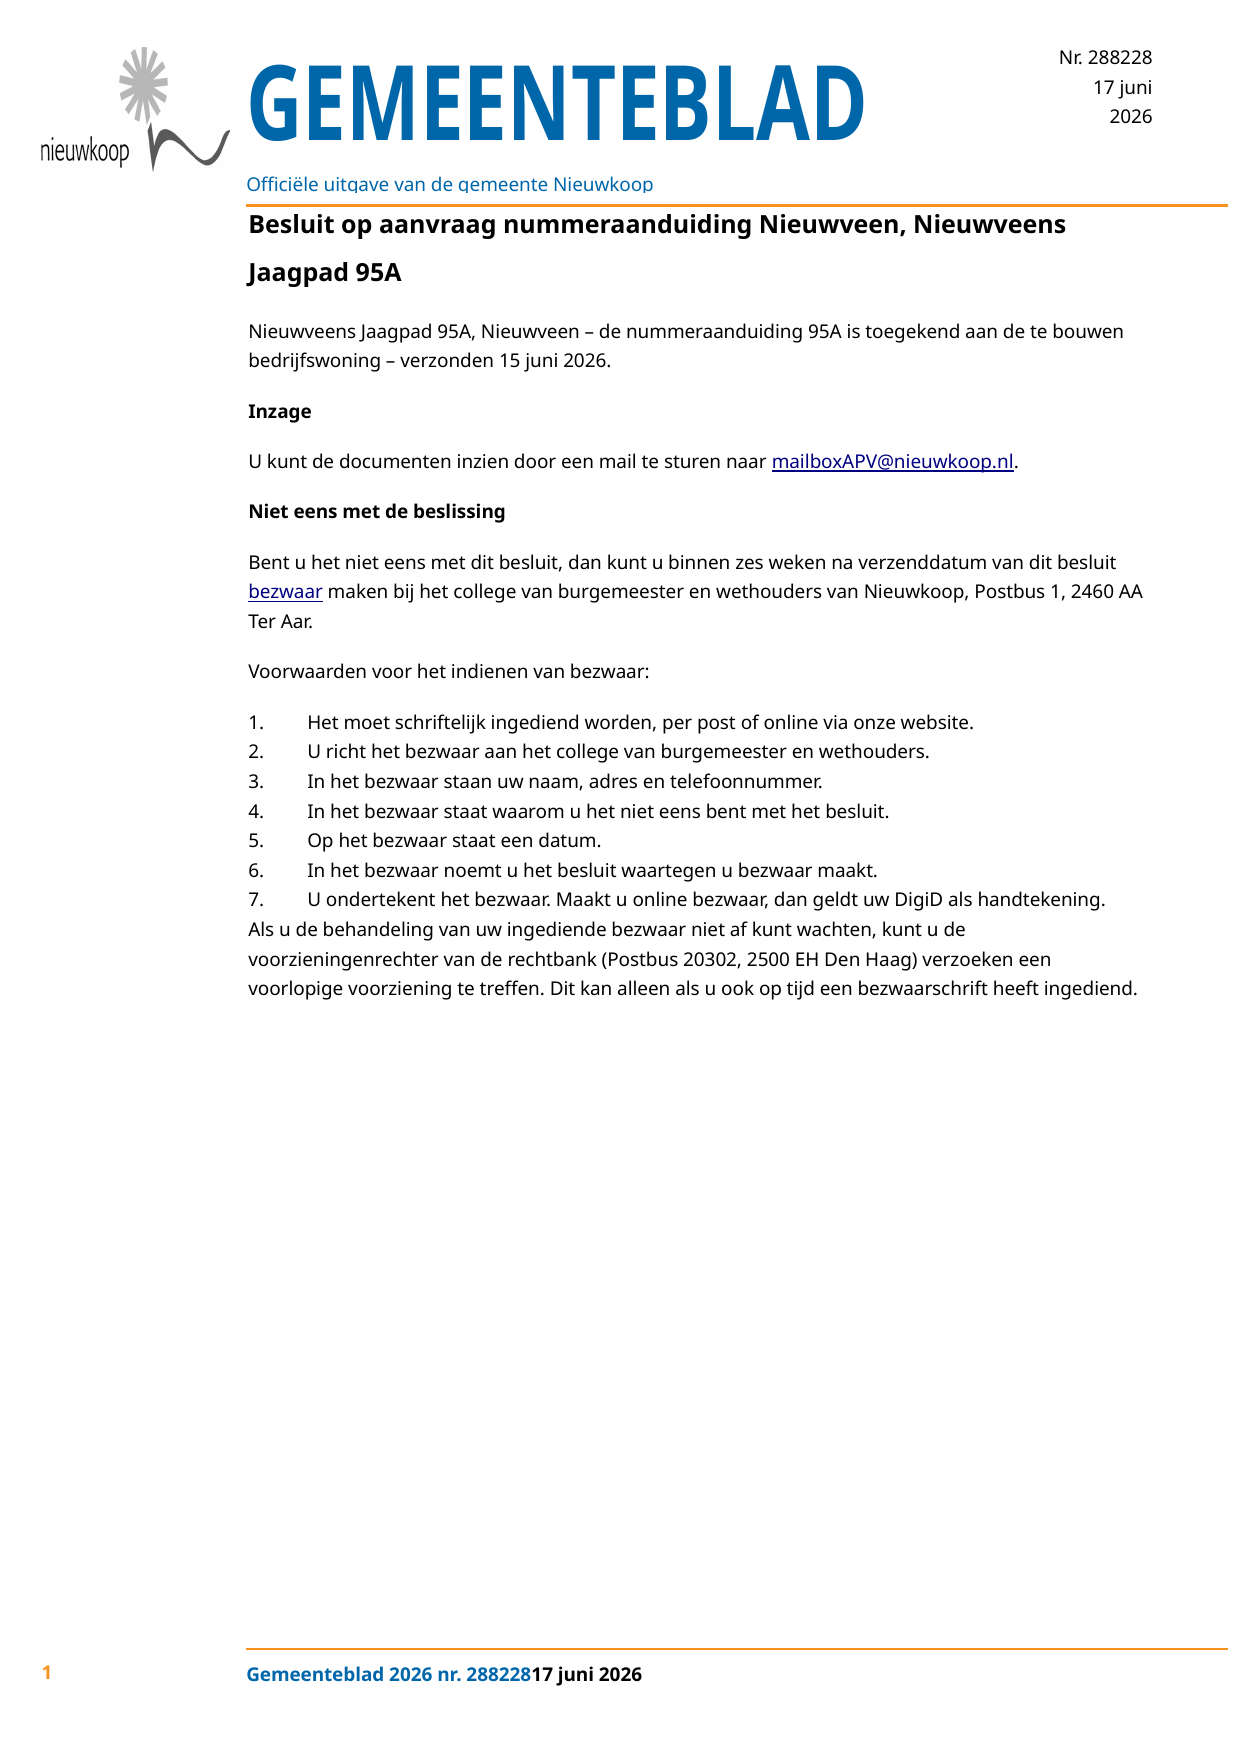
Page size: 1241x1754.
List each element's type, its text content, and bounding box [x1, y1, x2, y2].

text Niet eens met de beslissing [248, 499, 1152, 524]
list Op het bezwaar staat een datum. [248, 827, 1152, 853]
text Nieuwveens Jaagpad 95A, Nieuwveen – de nummeraanduiding 95A is toegekend aan de te bouwen bedrijfswoning – verzonden 15 juni 2026. [248, 318, 1152, 373]
text U kunt de documenten inzien door een mail te sturen naar mailboxAPV@nieuwkoop.nl. [248, 448, 1152, 474]
text Als u de behandeling van uw ingediende bezwaar niet af kunt wachten, kunt u de voorzieningenrechter van de rechtbank (Postbus 20302, 2500 EH Den Haag) verzoeken een voorlopige voorziening te treffen. Dit kan alleen als u ook op tijd een bezwaarschrift heeft ingediend. [248, 916, 1152, 1001]
text Besluit op aanvraag nummeraanduiding Nieuwveen, Nieuwveens Jaagpad 95A [248, 207, 1152, 288]
list U richt het bezwaar aan het college van burgemeester en wethouders. [248, 739, 1152, 764]
list In het bezwaar staat waarom u het niet eens bent met het besluit. [248, 798, 1152, 824]
list In het bezwaar noemt u het besluit waartegen u bezwaar maakt. [248, 857, 1152, 883]
text Voorwaarden voor het indienen van bezwaar: [248, 659, 1152, 684]
list In het bezwaar staan uw naam, adres en telefoonnummer. [248, 768, 1152, 794]
list Het moet schriftelijk ingediend worden, per post of online via onze website. [248, 709, 1152, 735]
picture [41, 47, 231, 172]
list U ondertekent het bezwaar. Maakt u online bezwaar, dan geldt uw DigiD als handtekening. [248, 887, 1152, 912]
text Inzage [248, 398, 1152, 424]
text Bent u het niet eens met dit besluit, dan kunt u binnen zes weken na verzenddatum van dit besluit bezwaar maken bij het college van burgemeester en wethouders van Nieuwkoop, Postbus 1, 2460 AA Ter Aar. [248, 549, 1152, 634]
